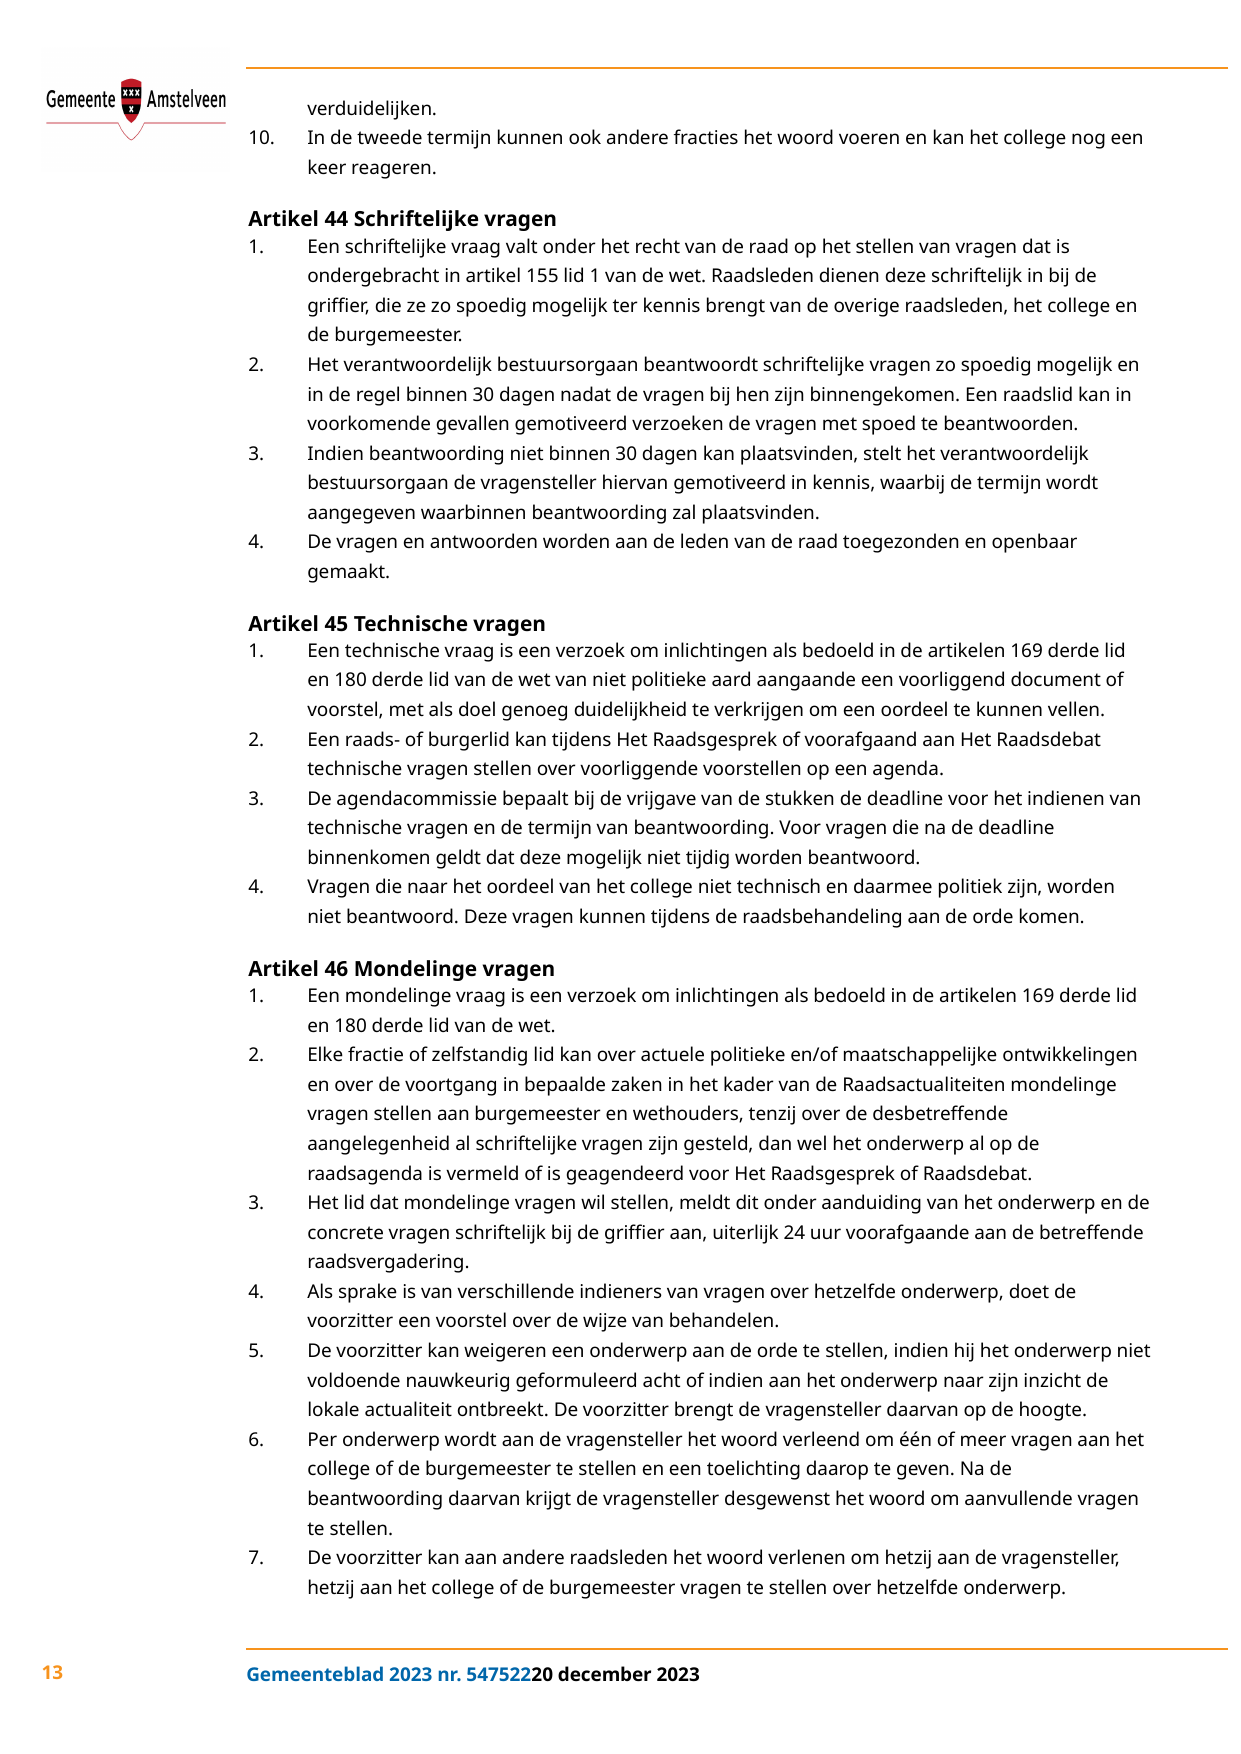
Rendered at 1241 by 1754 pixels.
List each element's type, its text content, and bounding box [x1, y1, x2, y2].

list Een schriftelijke vraag valt onder het recht van de raad op het stellen van vragen dat is ondergebracht in artikel 155 lid 1 van de wet. Raadsleden dienen deze schriftelijk in bij de griffier, die ze zo spoedig mogelijk ter kennis brengt van de overige raadsleden, het college en de burgemeester. [248, 233, 1152, 347]
list Het lid dat mondelinge vragen wil stellen, meldt dit onder aanduiding van het onderwerp en de concrete vragen schriftelijk bij de griffier aan, uiterlijk 24 uur voorafgaande aan de betreffende raadsvergadering. [248, 1189, 1152, 1274]
list Per onderwerp wordt aan de vragensteller het woord verleend om één of meer vragen aan het college of de burgemeester te stellen en een toelichting daarop te geven. Na de beantwoording daarvan krijgt de vragensteller desgewenst het woord om aanvullende vragen te stellen. [248, 1426, 1152, 1540]
list Vragen die naar het oordeel van het college niet technisch en daarmee politiek zijn, worden niet beantwoord. Deze vragen kunnen tijdens de raadsbehandeling aan de orde komen. [248, 874, 1152, 929]
list In de tweede termijn kunnen ook andere fracties het woord voeren en kan het college nog een keer reageren. [248, 124, 1152, 180]
text Artikel 45 Technische vragen [248, 609, 1152, 637]
list Als sprake is van verschillende indieners van vragen over hetzelfde onderwerp, doet de voorzitter een voorstel over de wijze van behandelen. [248, 1278, 1152, 1333]
list Een mondelinge vraag is een verzoek om inlichtingen als bedoeld in de artikelen 169 derde lid en 180 derde lid van de wet. [248, 982, 1152, 1037]
list De agendacommissie bepaalt bij de vrijgave van de stukken de deadline voor het indienen van technische vragen en de termijn van beantwoording. Voor vragen die na de deadline binnenkomen geldt dat deze mogelijk niet tijdig worden beantwoord. [248, 785, 1152, 870]
list Indien beantwoording niet binnen 30 dagen kan plaatsvinden, stelt het verantwoordelijk bestuursorgaan de vragensteller hiervan gemotiveerd in kennis, waarbij de termijn wordt aangegeven waarbinnen beantwoording zal plaatsvinden. [248, 440, 1152, 525]
list De voorzitter kan weigeren een onderwerp aan de orde te stellen, indien hij het onderwerp niet voldoende nauwkeurig geformuleerd acht of indien aan het onderwerp naar zijn inzicht de lokale actualiteit ontbreekt. De voorzitter brengt de vragensteller daarvan op de hoogte. [248, 1337, 1152, 1422]
text Artikel 46 Mondelinge vragen [248, 954, 1152, 982]
list Een technische vraag is een verzoek om inlichtingen als bedoeld in de artikelen 169 derde lid en 180 derde lid van de wet van niet politieke aard aangaande een voorliggend document of voorstel, met als doel genoeg duidelijkheid te verkrijgen om een oordeel te kunnen vellen. [248, 637, 1152, 722]
picture [41, 47, 231, 172]
list verduidelijken. [248, 95, 1152, 121]
list Een raads- of burgerlid kan tijdens Het Raadsgesprek of voorafgaand aan Het Raadsdebat technische vragen stellen over voorliggende voorstellen op een agenda. [248, 726, 1152, 781]
text Artikel 44 Schriftelijke vragen [248, 204, 1152, 233]
list De voorzitter kan aan andere raadsleden het woord verlenen om hetzij aan de vragensteller, hetzij aan het college of de burgemeester vragen te stellen over hetzelfde onderwerp. [248, 1544, 1152, 1599]
list De vragen en antwoorden worden aan de leden van de raad toegezonden en openbaar gemaakt. [248, 529, 1152, 584]
list Elke fractie of zelfstandig lid kan over actuele politieke en/of maatschappelijke ontwikkelingen en over de voortgang in bepaalde zaken in het kader van de Raadsactualiteiten mondelinge vragen stellen aan burgemeester en wethouders, tenzij over de desbetreffende aangelegenheid al schriftelijke vragen zijn gesteld, dan wel het onderwerp al op de raadsagenda is vermeld of is geagendeerd voor Het Raadsgesprek of Raadsdebat. [248, 1041, 1152, 1185]
list Het verantwoordelijk bestuursorgaan beantwoordt schriftelijke vragen zo spoedig mogelijk en in de regel binnen 30 dagen nadat de vragen bij hen zijn binnengekomen. Een raadslid kan in voorkomende gevallen gemotiveerd verzoeken de vragen met spoed te beantwoorden. [248, 351, 1152, 436]
